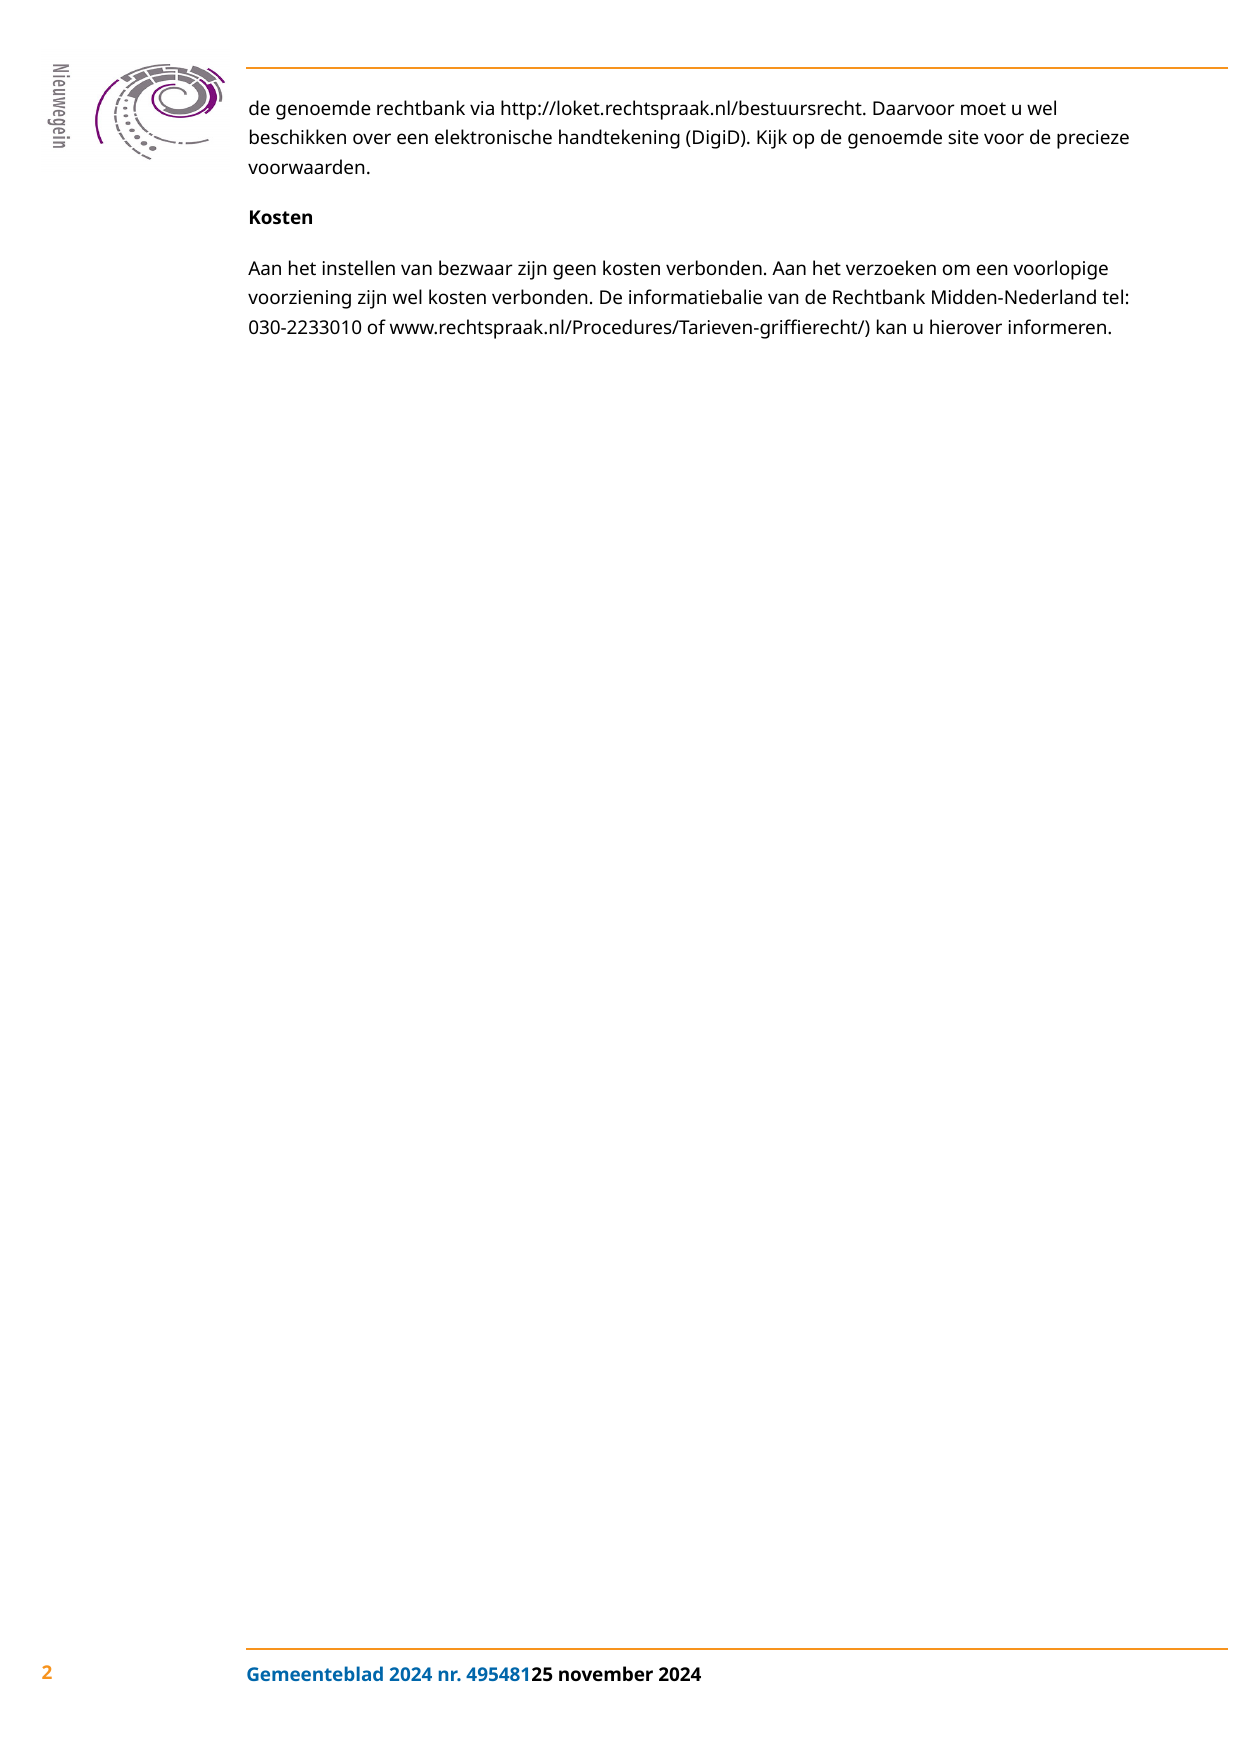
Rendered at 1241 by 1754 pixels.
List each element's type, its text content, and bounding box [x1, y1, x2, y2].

text Kosten [248, 204, 1152, 230]
text Aan het instellen van bezwaar zijn geen kosten verbonden. Aan het verzoeken om een voorlopige voorziening zijn wel kosten verbonden. De informatiebalie van de Rechtbank Midden-Nederland tel: 030-2233010 of www.rechtspraak.nl/Procedures/Tarieven-griffierecht/) kan u hierover informeren. [248, 255, 1152, 340]
text de genoemde rechtbank via http://loket.rechtspraak.nl/bestuursrecht. Daarvoor moet u wel beschikken over een elektronische handtekening (DigiD). Kijk op de genoemde site voor de precieze voorwaarden. [248, 95, 1152, 180]
picture [41, 47, 231, 172]
